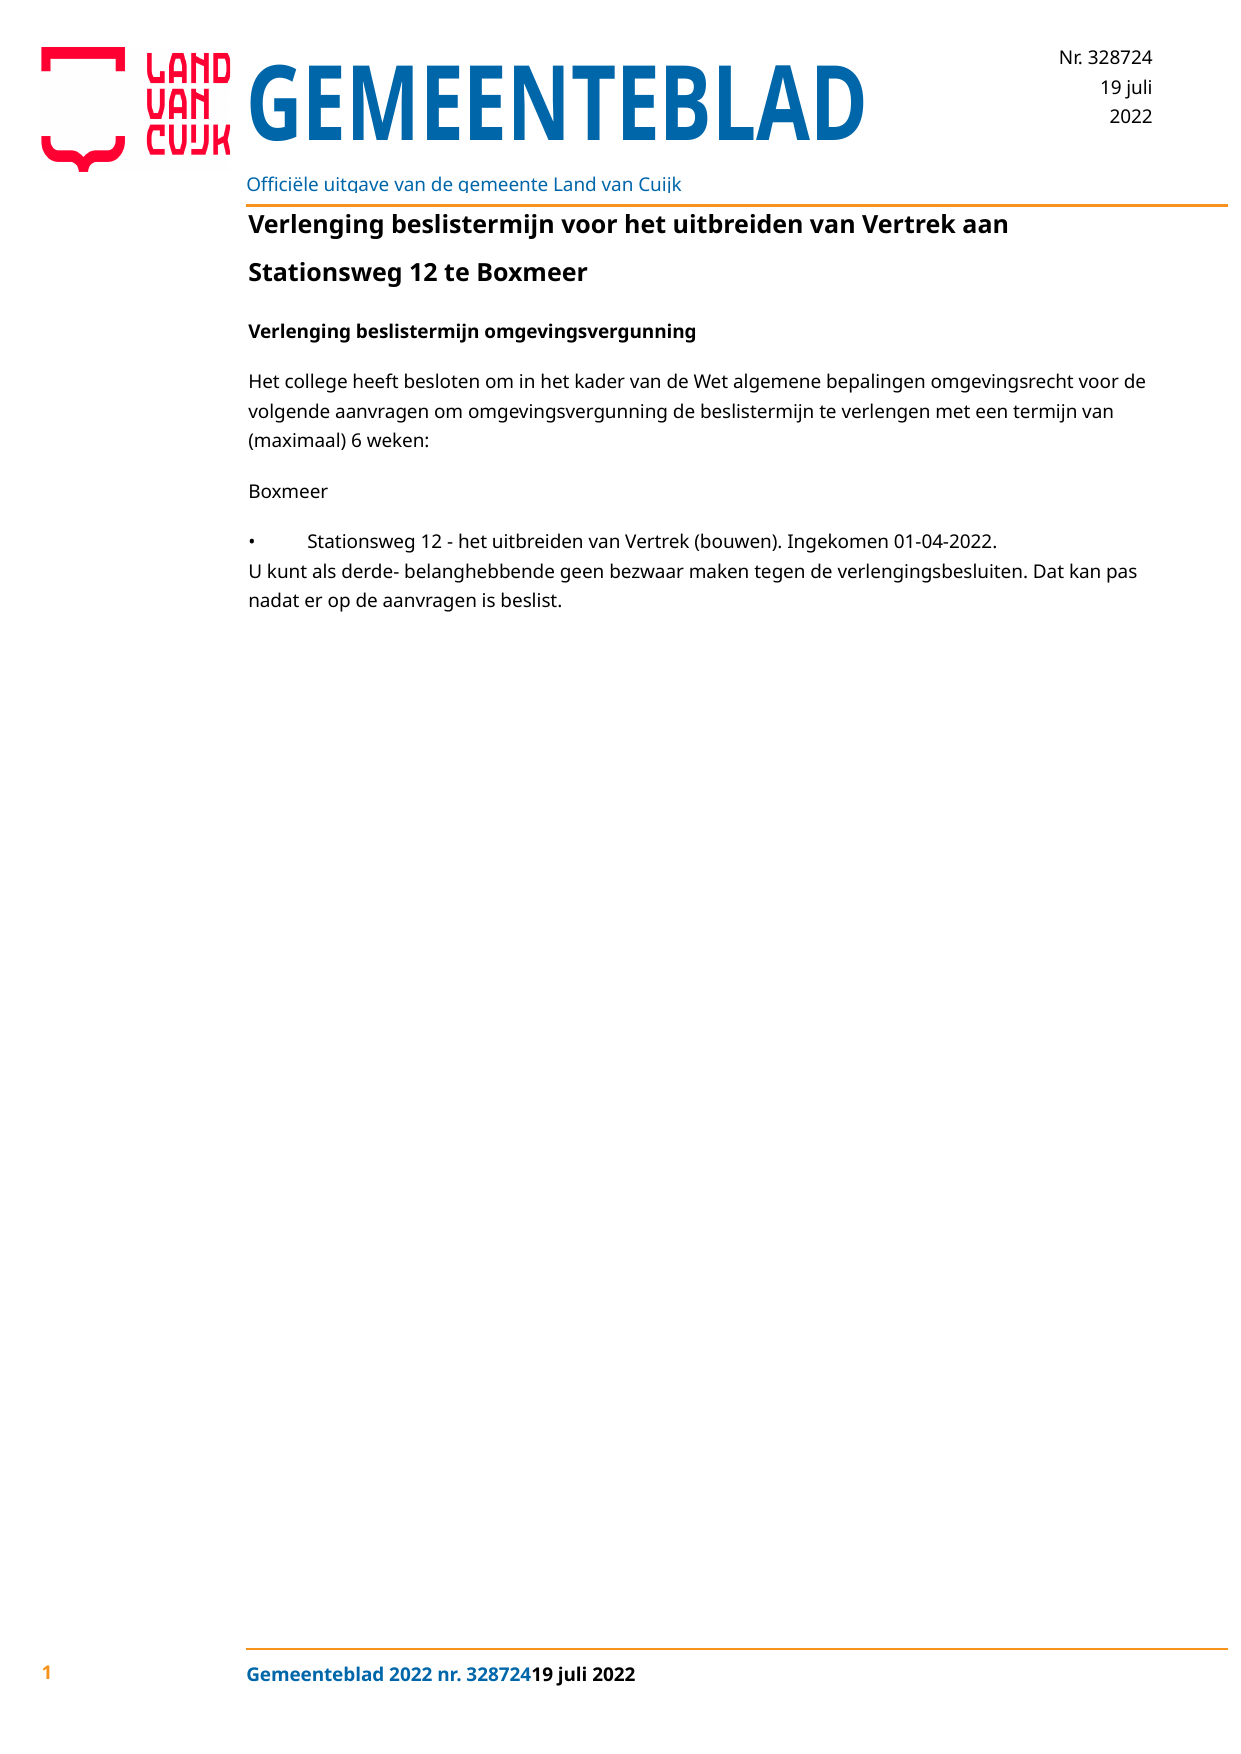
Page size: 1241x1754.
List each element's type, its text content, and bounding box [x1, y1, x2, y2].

text Het college heeft besloten om in het kader van de Wet algemene bepalingen omgevingsrecht voor de volgende aanvragen om omgevingsvergunning de beslistermijn te verlengen met een termijn van (maximaal) 6 weken: [248, 368, 1152, 453]
text Boxmeer [248, 478, 1152, 504]
list Stationsweg 12 - het uitbreiden van Vertrek (bouwen). Ingekomen 01-04-2022. [248, 528, 1152, 554]
text U kunt als derde- belanghebbende geen bezwaar maken tegen de verlengingsbesluiten. Dat kan pas nadat er op de aanvragen is beslist. [248, 558, 1152, 613]
text Verlenging beslistermijn voor het uitbreiden van Vertrek aan Stationsweg 12 te Boxmeer [248, 207, 1152, 288]
picture [41, 47, 231, 172]
text Verlenging beslistermijn omgevingsvergunning [248, 318, 1152, 344]
